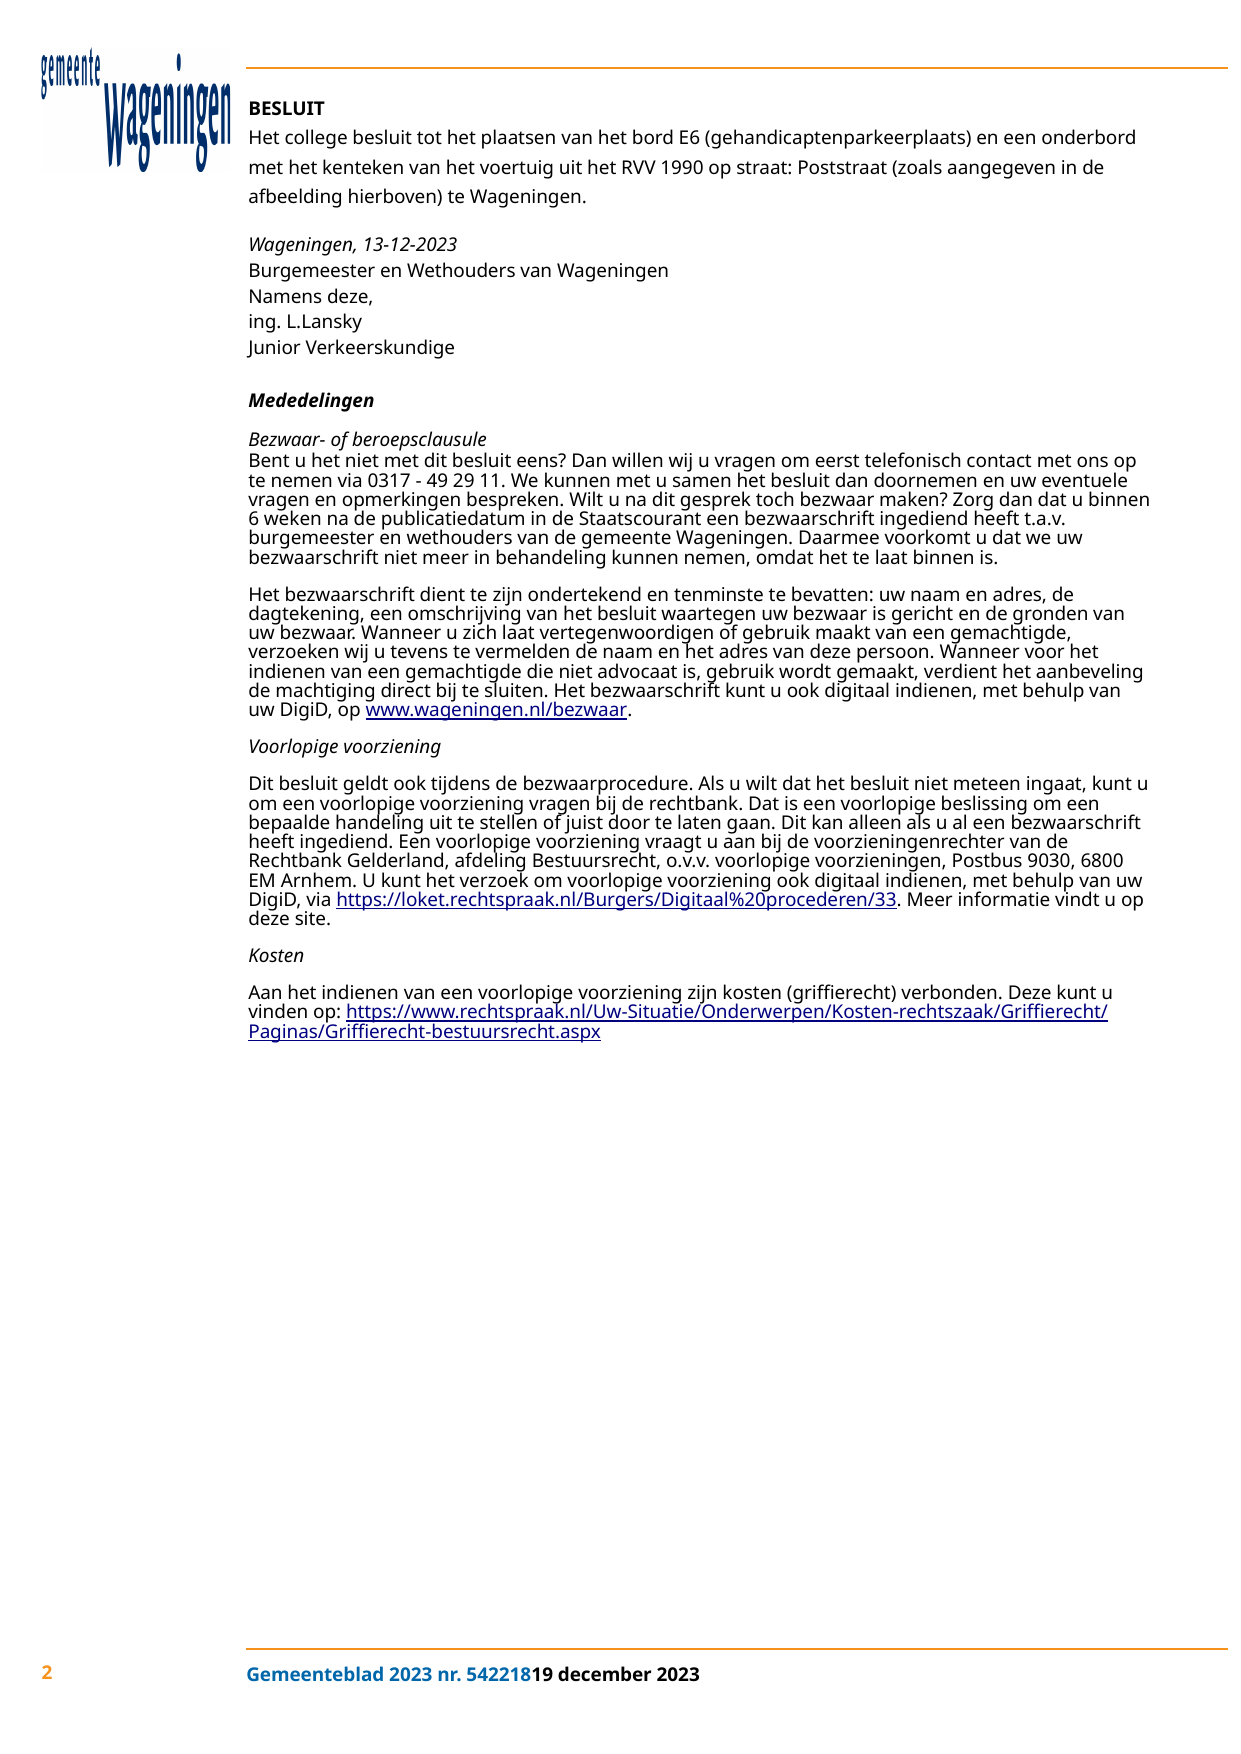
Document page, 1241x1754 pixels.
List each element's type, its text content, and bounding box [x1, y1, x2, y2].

text Kosten [248, 947, 1152, 966]
text Namens deze, [248, 283, 1152, 309]
text Dit besluit geldt ook tijdens de bezwaarprocedure. Als u wilt dat het besluit niet meteen ingaat, kunt u om een voorlopige voorziening vragen bij de rechtbank. Dat is een voorlopige beslissing om een bepaalde handeling uit te stellen of juist door te laten gaan. Dit kan alleen als u al een bezwaarschrift heeft ingediend. Een voorlopige voorziening vraagt u aan bij de voorzieningenrechter van de Rechtbank Gelderland, afdeling Bestuursrecht, o.v.v. voorlopige voorzieningen, Postbus 9030, 6800 EM Arnhem. U kunt het verzoek om voorlopige voorziening ook digitaal indienen, met behulp van uw DigiD, via https://loket.rechtspraak.nl/Burgers/Digitaal%20procederen/33. Meer informatie vindt u op deze site. [248, 775, 1152, 929]
text BESLUIT [248, 95, 1152, 121]
text Mededelingen [248, 387, 1152, 413]
picture [41, 47, 231, 172]
text ing. L.Lansky [248, 309, 1152, 334]
text Voorlopige voorziening [248, 738, 1152, 757]
text Bent u het niet met dit besluit eens? Dan willen wij u vragen om eerst telefonisch contact met ons op te nemen via 0317 - 49 29 11. We kunnen met u samen het besluit dan doornemen en uw eventuele vragen en opmerkingen bespreken. Wilt u na dit gesprek toch bezwaar maken? Zorg dan dat u binnen 6 weken na de publicatiedatum in de Staatscourant een bezwaarschrift ingediend heeft t.a.v. burgemeester en wethouders van de gemeente Wageningen. Daarmee voorkomt u dat we uw bezwaarschrift niet meer in behandeling kunnen nemen, omdat het te laat binnen is. [248, 452, 1152, 568]
text Aan het indienen van een voorlopige voorziening zijn kosten (griffierecht) verbonden. Deze kunt u vinden op: https://www.rechtspraak.nl/Uw-Situatie/Onderwerpen/Kosten-rechtszaak/Griffierecht/Paginas/Griffierecht-bestuursrecht.aspx [248, 984, 1152, 1042]
text Burgemeester en Wethouders van Wageningen [248, 257, 1152, 283]
text Het college besluit tot het plaatsen van het bord E6 (gehandicaptenparkeerplaats) en een onderbord met het kenteken van het voertuig uit het RVV 1990 op straat: Poststraat (zoals aangegeven in de afbeelding hierboven) te Wageningen. [248, 124, 1152, 209]
text Bezwaar- of beroepsclausule [248, 427, 1152, 452]
text Junior Verkeerskundige [248, 334, 1152, 360]
text Het bezwaarschrift dient te zijn ondertekend en tenminste te bevatten: uw naam en adres, de dagtekening, een omschrijving van het besluit waartegen uw bezwaar is gericht en de gronden van uw bezwaar. Wanneer u zich laat vertegenwoordigen of gebruik maakt van een gemachtigde, verzoeken wij u tevens te vermelden de naam en het adres van deze persoon. Wanneer voor het indienen van een gemachtigde die niet advocaat is, gebruik wordt gemaakt, verdient het aanbeveling de machtiging direct bij te sluiten. Het bezwaarschrift kunt u ook digitaal indienen, met behulp van uw DigiD, op www.wageningen.nl/bezwaar. [248, 586, 1152, 721]
text Wageningen, 13-12-2023 [248, 231, 1152, 257]
